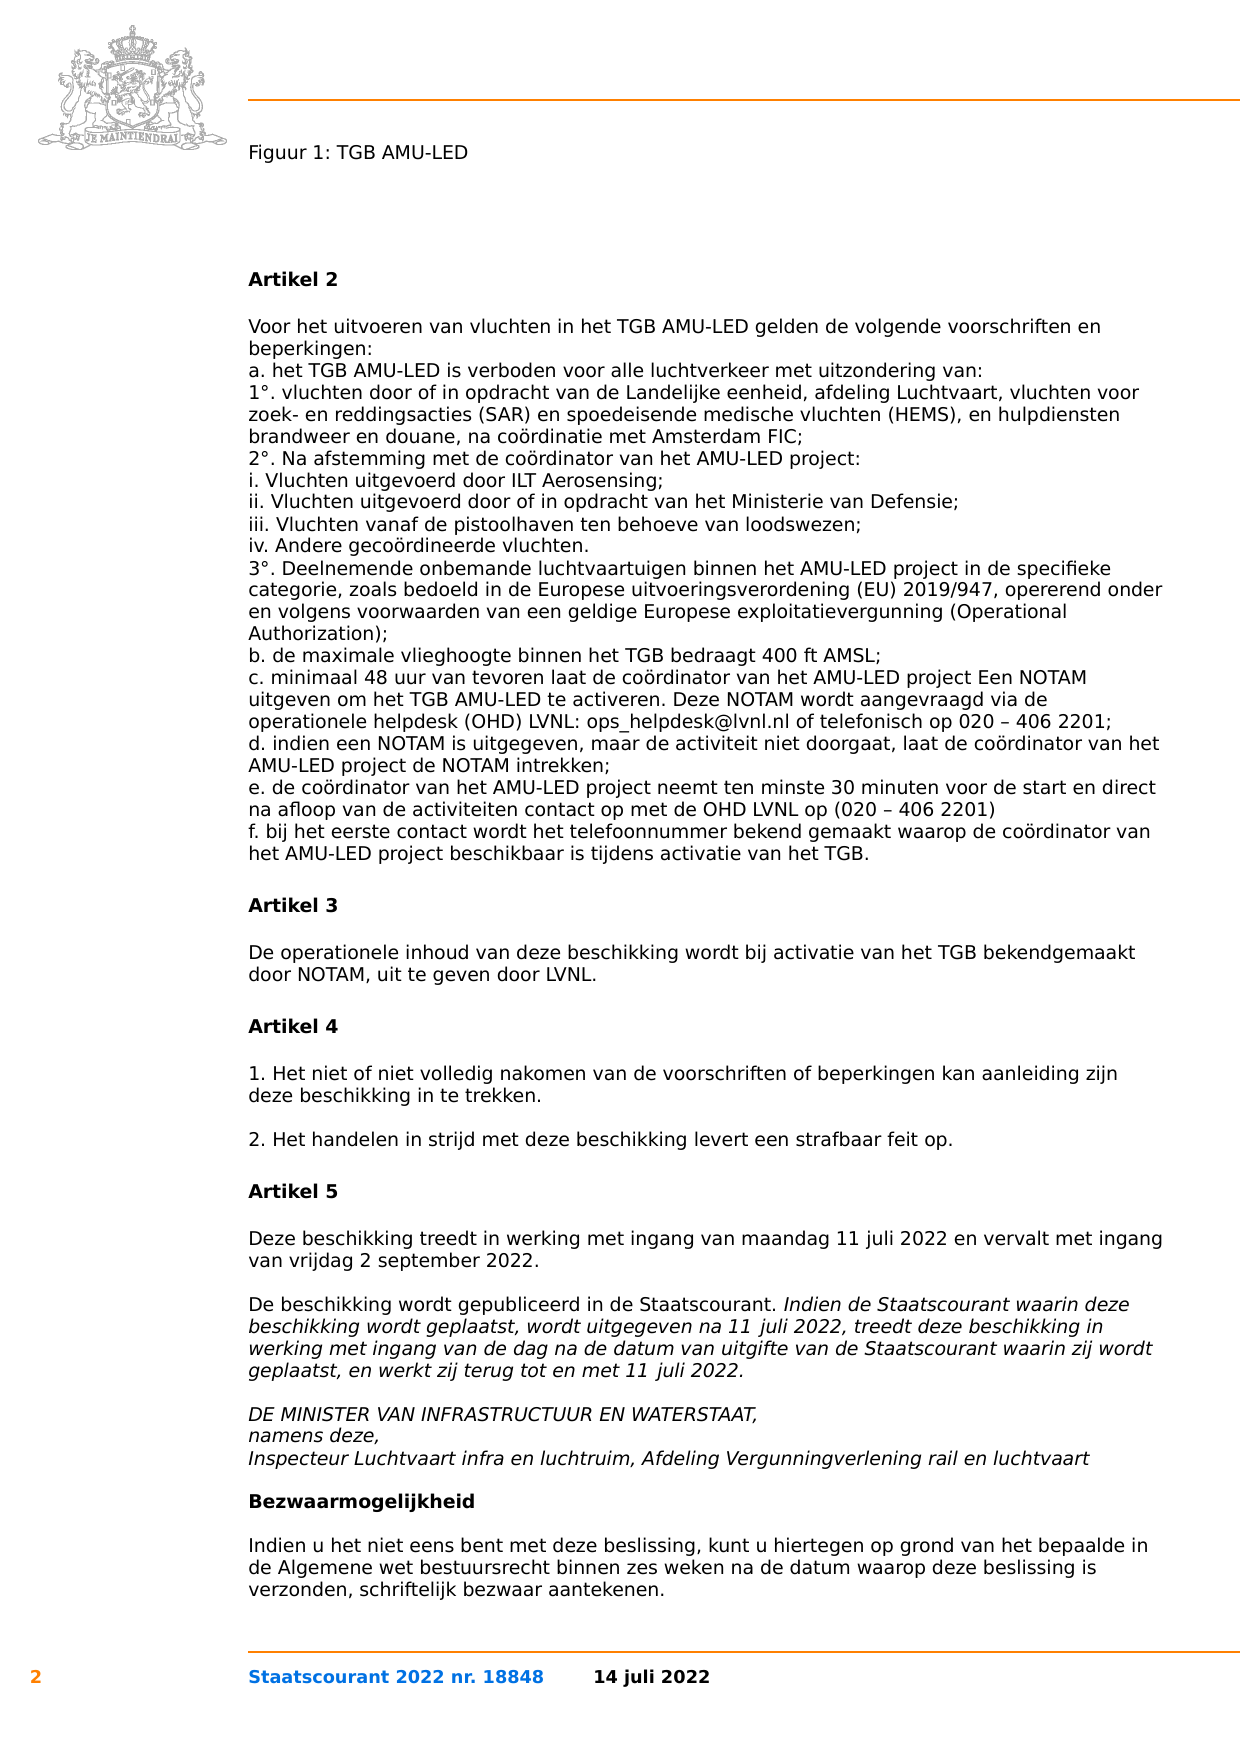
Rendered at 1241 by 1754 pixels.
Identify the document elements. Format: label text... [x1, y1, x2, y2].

text 2°. Na afstemming met de coördinator van het AMU-LED project: [248, 447, 1163, 469]
text Voor het uitvoeren van vluchten in het TGB AMU-LED gelden de volgende voorschriften en beperkingen: [248, 316, 1163, 359]
text De beschikking wordt gepubliceerd in de Staatscourant. Indien de Staatscourant waarin deze beschikking wordt geplaatst, wordt uitgegeven na 11 juli 2022, treedt deze beschikking in werking met ingang van de dag na de datum van uitgifte van de Staatscourant waarin zij wordt geplaatst, en werkt zij terug tot en met 11 juli 2022. [248, 1294, 1163, 1382]
text DE MINISTER VAN INFRASTRUCTUUR EN WATERSTAAT, namens deze, Inspecteur Luchtvaart infra en luchtruim, Afdeling Vergunningverlening rail en luchtvaart [248, 1403, 1163, 1469]
picture [38, 25, 227, 150]
subtitle Artikel 2 [248, 269, 1163, 291]
text 2. Het handelen in strijd met deze beschikking levert een strafbaar feit op. [248, 1129, 1163, 1151]
text iii. Vluchten vanaf de pistoolhaven ten behoeve van loodswezen; [248, 513, 1163, 535]
text Bezwaarmogelijkheid [248, 1491, 1163, 1513]
subtitle Artikel 3 [248, 895, 1163, 917]
text b. de maximale vlieghoogte binnen het TGB bedraagt 400 ft AMSL; [248, 645, 1163, 667]
text ii. Vluchten uitgevoerd door of in opdracht van het Ministerie van Defensie; [248, 491, 1163, 513]
text c. minimaal 48 uur van tevoren laat de coördinator van het AMU-LED project Een NOTAM uitgeven om het TGB AMU-LED te activeren. Deze NOTAM wordt aangevraagd via de operationele helpdesk (OHD) LVNL: ops_helpdesk@lvnl.nl of telefonisch op 020 – 406 2201; [248, 667, 1163, 733]
text a. het TGB AMU-LED is verboden voor alle luchtverkeer met uitzondering van: [248, 359, 1163, 382]
text d. indien een NOTAM is uitgegeven, maar de activiteit niet doorgaat, laat de coördinator van het AMU-LED project de NOTAM intrekken; [248, 733, 1163, 777]
text iv. Andere gecoördineerde vluchten. [248, 535, 1163, 557]
subtitle Artikel 4 [248, 1016, 1163, 1038]
text i. Vluchten uitgevoerd door ILT Aerosensing; [248, 469, 1163, 491]
text e. de coördinator van het AMU-LED project neemt ten minste 30 minuten voor de start en direct na afloop van de activiteiten contact op met de OHD LVNL op (020 – 406 2201) [248, 777, 1163, 821]
text 1°. vluchten door of in opdracht van de Landelijke eenheid, afdeling Luchtvaart, vluchten voor zoek- en reddingsacties (SAR) en spoedeisende medische vluchten (HEMS), en hulpdiensten brandweer en douane, na coördinatie met Amsterdam FIC; [248, 382, 1163, 447]
text Indien u het niet eens bent met deze beslissing, kunt u hiertegen op grond van het bepaalde in de Algemene wet bestuursrecht binnen zes weken na de datum waarop deze beslissing is verzonden, schriftelijk bezwaar aantekenen. [248, 1535, 1163, 1601]
text f. bij het eerste contact wordt het telefoonnummer bekend gemaakt waarop de coördinator van het AMU-LED project beschikbaar is tijdens activatie van het TGB. [248, 821, 1163, 865]
text Deze beschikking treedt in werking met ingang van maandag 11 juli 2022 en vervalt met ingang van vrijdag 2 september 2022. [248, 1228, 1163, 1272]
subtitle Artikel 5 [248, 1181, 1163, 1203]
text 3°. Deelnemende onbemande luchtvaartuigen binnen het AMU-LED project in de specifieke categorie, zoals bedoeld in de Europese uitvoeringsverordening (EU) 2019/947, opererend onder en volgens voorwaarden van een geldige Europese exploitatievergunning (Operational Authorization); [248, 557, 1163, 645]
text Figuur 1: TGB AMU-LED [248, 142, 1027, 164]
text 1. Het niet of niet volledig nakomen van de voorschriften of beperkingen kan aanleiding zijn deze beschikking in te trekken. [248, 1063, 1163, 1107]
text De operationele inhoud van deze beschikking wordt bij activatie van het TGB bekendgemaakt door NOTAM, uit te geven door LVNL. [248, 942, 1163, 986]
